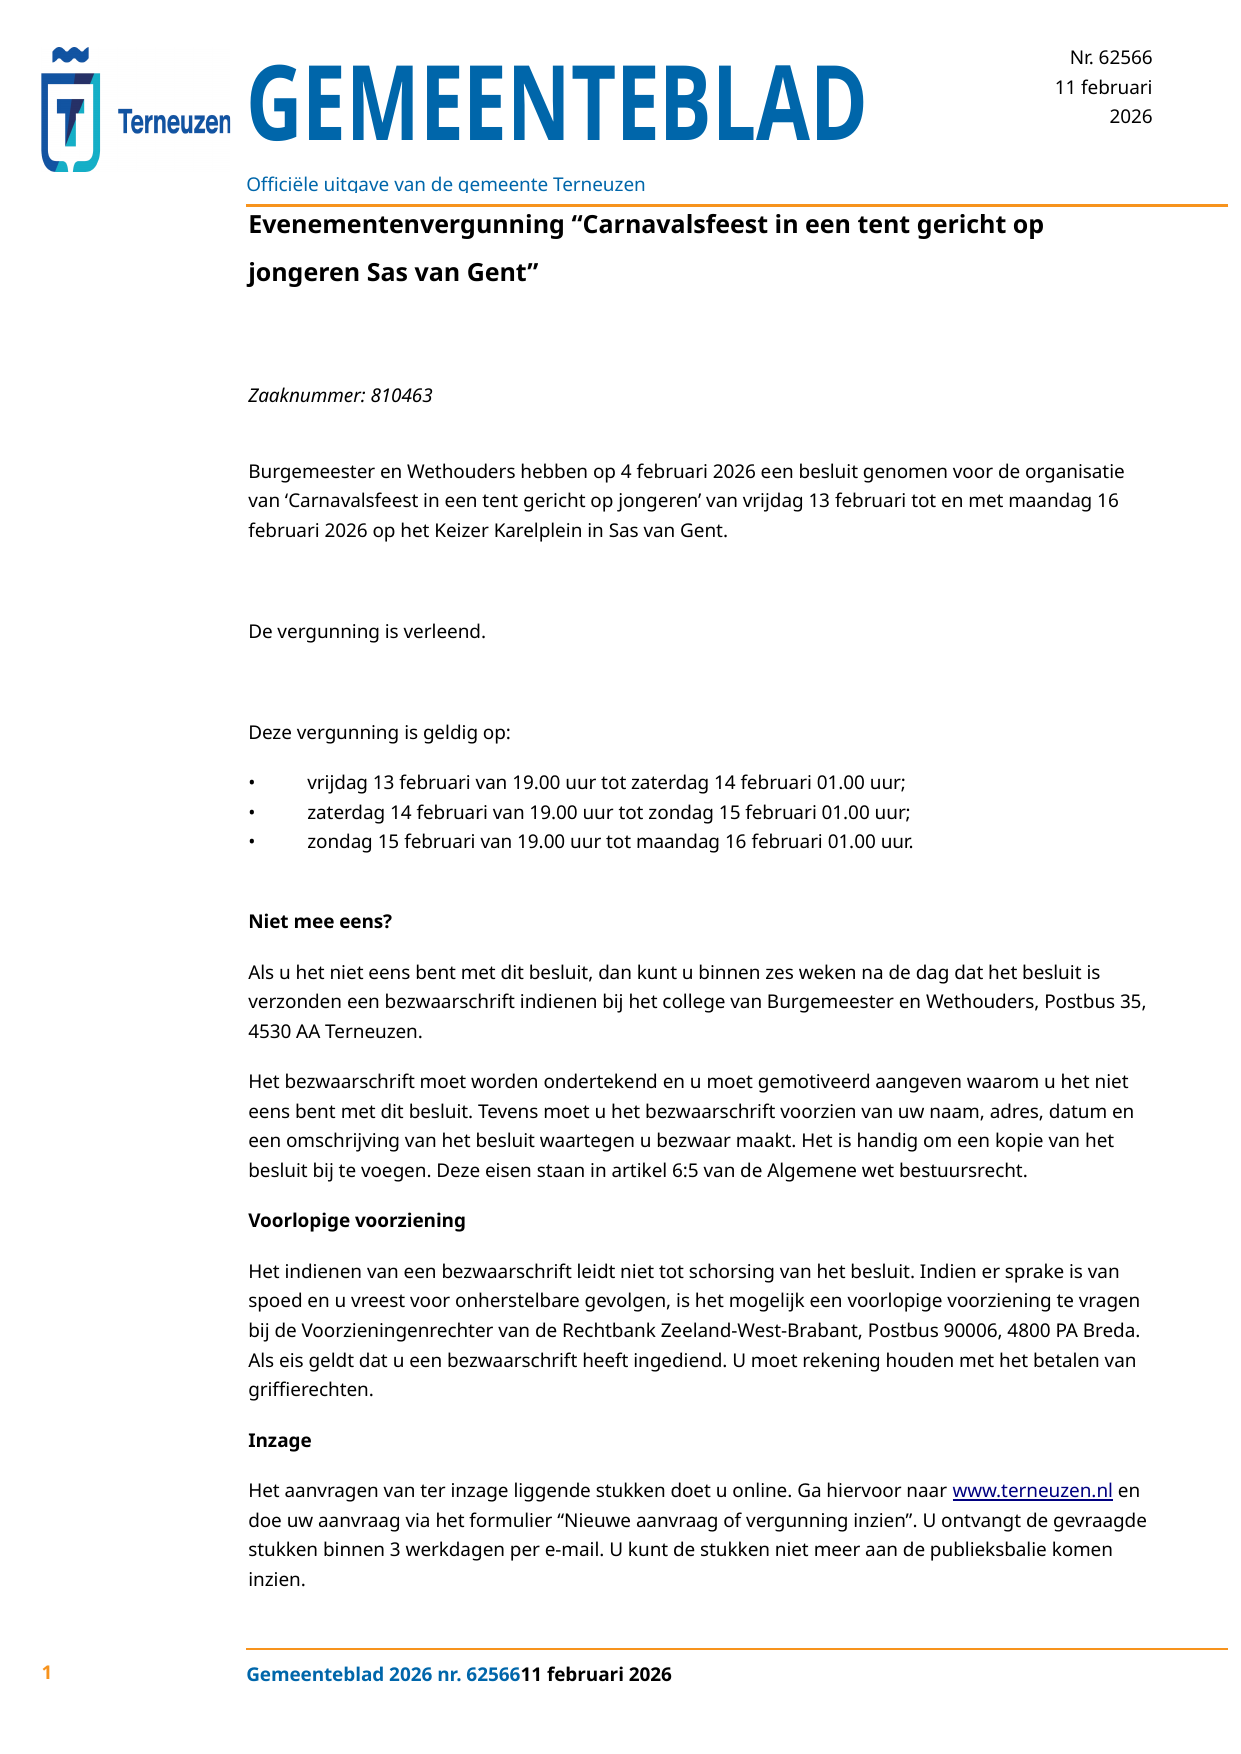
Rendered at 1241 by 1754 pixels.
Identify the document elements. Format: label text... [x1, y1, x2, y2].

text Zaaknummer: 810463 [248, 382, 1152, 408]
text Het aanvragen van ter inzage liggende stukken doet u online. Ga hiervoor naar www.terneuzen.nl en doe uw aanvraag via het formulier “Nieuwe aanvraag of vergunning inzien”. U ontvangt de gevraagde stukken binnen 3 werkdagen per e-mail. U kunt de stukken niet meer aan de publieksbalie komen inzien. [248, 1477, 1152, 1592]
text Het indienen van een bezwaarschrift leidt niet tot schorsing van het besluit. Indien er sprake is van spoed en u vreest voor onherstelbare gevolgen, is het mogelijk een voorlopige voorziening te vragen bij de Voorzieningenrechter van de Rechtbank Zeeland-West-Brabant, Postbus 90006, 4800 PA Breda. Als eis geldt dat u een bezwaarschrift heeft ingediend. U moet rekening houden met het betalen van griffierechten. [248, 1258, 1152, 1402]
text Inzage [248, 1427, 1152, 1452]
text Deze vergunning is geldig op: [248, 719, 1152, 744]
text Burgemeester en Wethouders hebben op 4 februari 2026 een besluit genomen voor de organisatie van ‘Carnavalsfeest in een tent gericht op jongeren’ van vrijdag 13 februari tot en met maandag 16 februari 2026 op het Keizer Karelplein in Sas van Gent. [248, 458, 1152, 543]
text De vergunning is verleend. [248, 618, 1152, 644]
text Als u het niet eens bent met dit besluit, dan kunt u binnen zes weken na de dag dat het besluit is verzonden een bezwaarschrift indienen bij het college van Burgemeester en Wethouders, Postbus 35, 4530 AA Terneuzen. [248, 959, 1152, 1044]
list zondag 15 februari van 19.00 uur tot maandag 16 februari 01.00 uur. [248, 828, 1152, 854]
list zaterdag 14 februari van 19.00 uur tot zondag 15 februari 01.00 uur; [248, 799, 1152, 824]
picture [41, 47, 231, 172]
list vrijdag 13 februari van 19.00 uur tot zaterdag 14 februari 01.00 uur; [248, 769, 1152, 795]
text Het bezwaarschrift moet worden ondertekend en u moet gemotiveerd aangeven waarom u het niet eens bent met dit besluit. Tevens moet u het bezwaarschrift voorzien van uw naam, adres, datum en een omschrijving van het besluit waartegen u bezwaar maakt. Het is handig om een kopie van het besluit bij te voegen. Deze eisen staan in artikel 6:5 van de Algemene wet bestuursrecht. [248, 1068, 1152, 1183]
text Niet mee eens? [248, 908, 1152, 934]
text Evenementenvergunning “Carnavalsfeest in een tent gericht op jongeren Sas van Gent” [248, 207, 1152, 288]
text Voorlopige voorziening [248, 1208, 1152, 1233]
